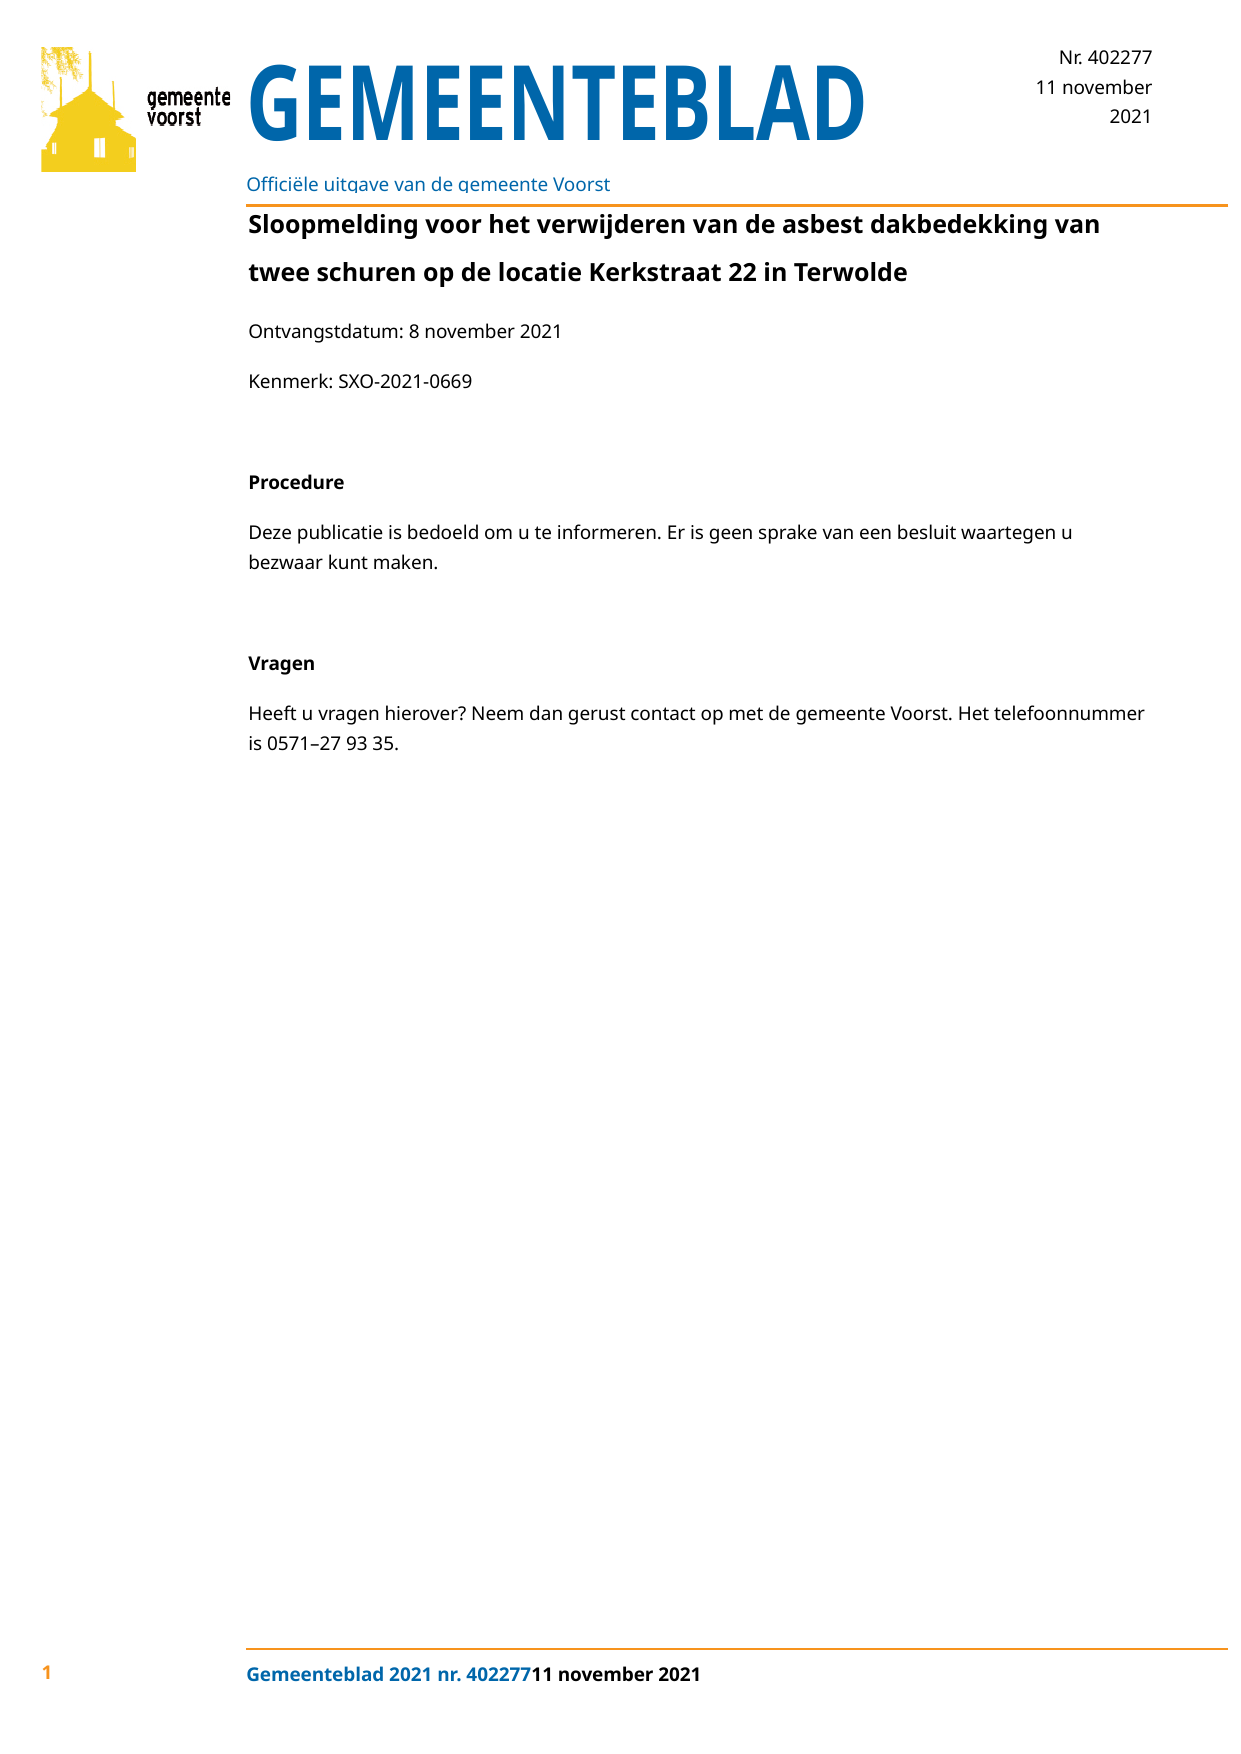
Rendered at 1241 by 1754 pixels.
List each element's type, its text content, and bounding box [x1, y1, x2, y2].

text Ontvangstdatum: 8 november 2021 [248, 318, 1152, 344]
text Kenmerk: SXO-2021-0669 [248, 368, 1152, 394]
picture [41, 47, 231, 172]
text Sloopmelding voor het verwijderen van de asbest dakbedekking van twee schuren op de locatie Kerkstraat 22 in Terwolde [248, 207, 1152, 288]
text Heeft u vragen hierover? Neem dan gerust contact op met de gemeente Voorst. Het telefoonnummer is 0571–27 93 35. [248, 700, 1152, 756]
text Vragen [248, 650, 1152, 676]
text Deze publicatie is bedoeld om u te informeren. Er is geen sprake van een besluit waartegen u bezwaar kunt maken. [248, 519, 1152, 575]
text Procedure [248, 469, 1152, 495]
